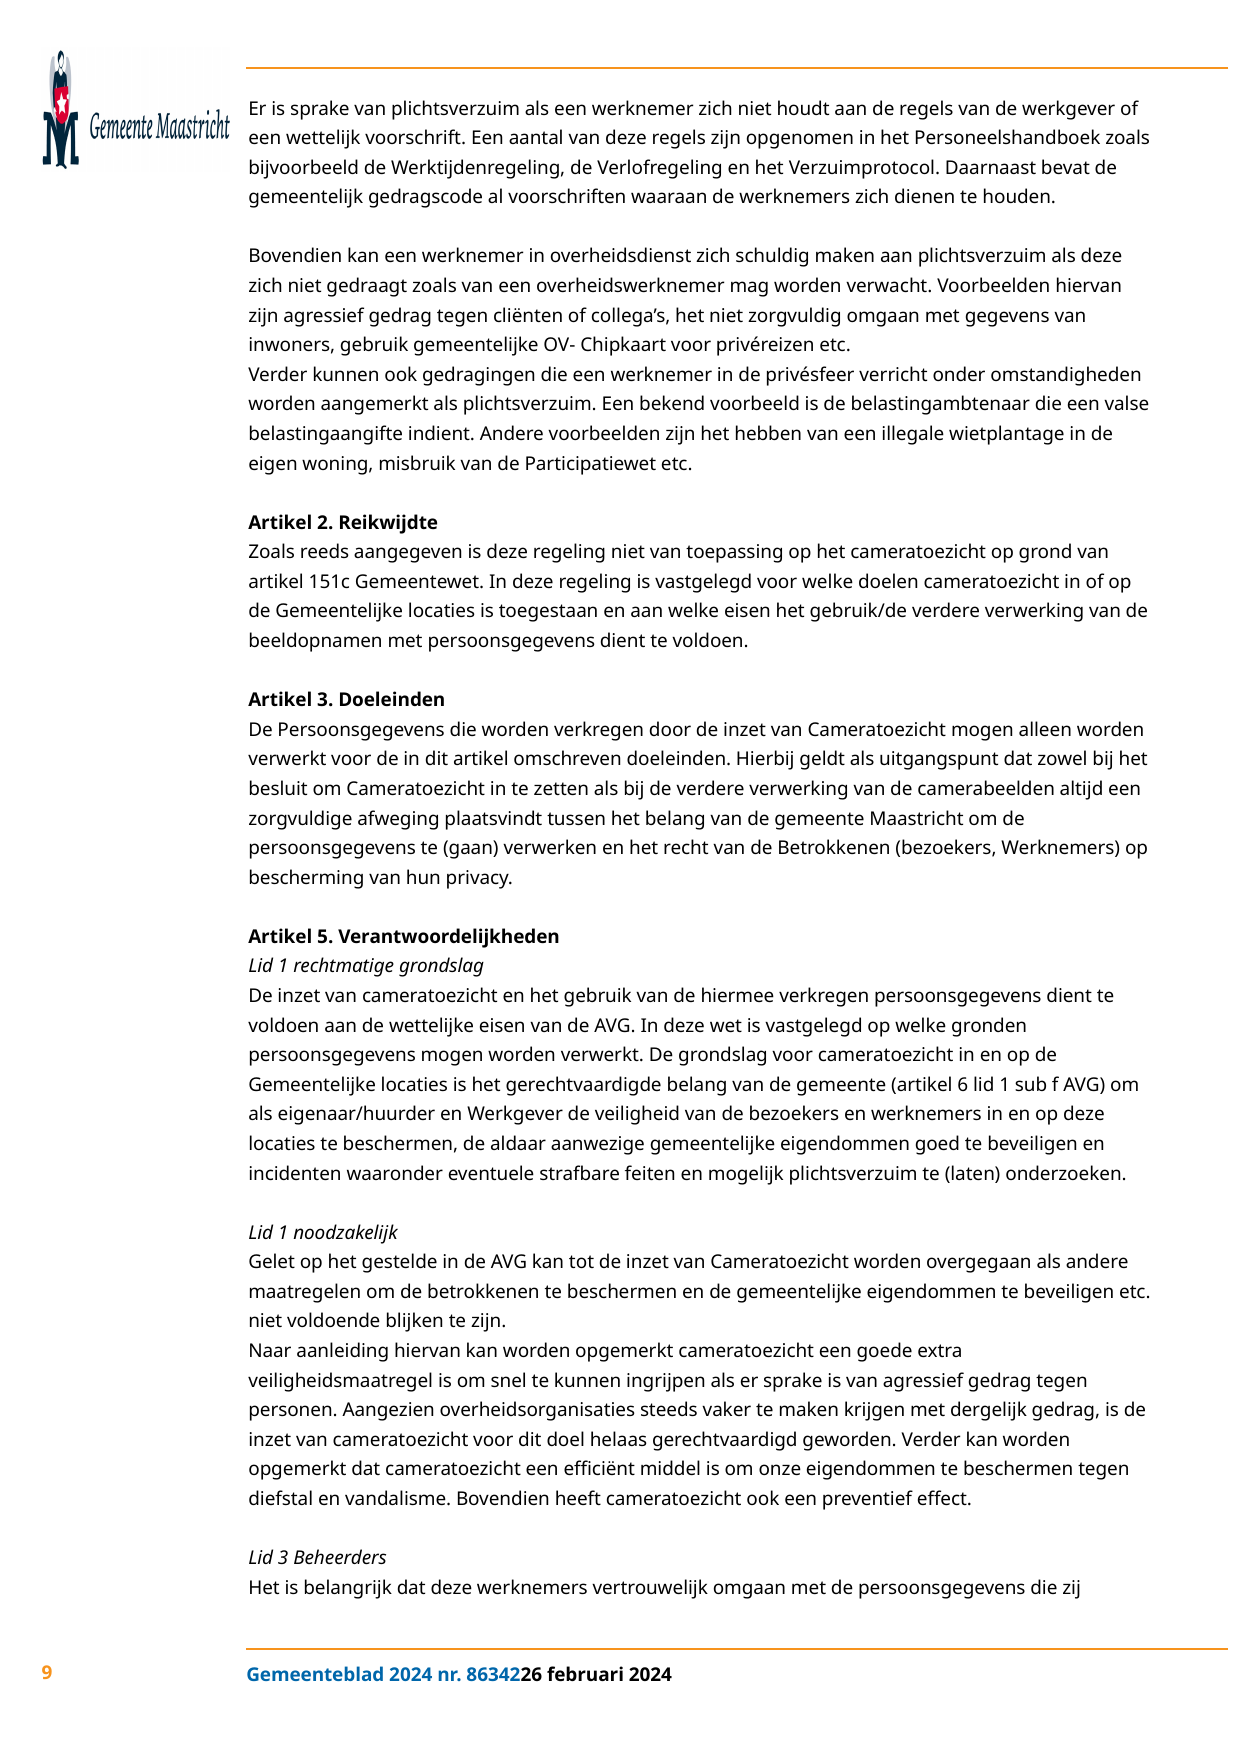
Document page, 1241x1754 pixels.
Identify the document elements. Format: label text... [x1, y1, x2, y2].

text Artikel 2. Reikwijdte [248, 509, 1152, 535]
text Artikel 3. Doeleinden [248, 686, 1152, 712]
text Lid 3 Beheerders [248, 1544, 1152, 1570]
text Zoals reeds aangegeven is deze regeling niet van toepassing op het cameratoezicht op grond van artikel 151c Gemeentewet. In deze regeling is vastgelegd voor welke doelen cameratoezicht in of op de Gemeentelijke locaties is toegestaan en aan welke eisen het gebruik/de verdere verwerking van de beeldopnamen met persoonsgegevens dient te voldoen. [248, 538, 1152, 653]
text Er is sprake van plichtsverzuim als een werknemer zich niet houdt aan de regels van de werkgever of een wettelijk voorschrift. Een aantal van deze regels zijn opgenomen in het Personeelshandboek zoals bijvoorbeeld de Werktijdenregeling, de Verlofregeling en het Verzuimprotocol. Daarnaast bevat de gemeentelijk gedragscode al voorschriften waaraan de werknemers zich dienen te houden. [248, 95, 1152, 209]
text De inzet van cameratoezicht en het gebruik van de hiermee verkregen persoonsgegevens dient te voldoen aan de wettelijke eisen van de AVG. In deze wet is vastgelegd op welke gronden persoonsgegevens mogen worden verwerkt. De grondslag voor cameratoezicht in en op de Gemeentelijke locaties is het gerechtvaardigde belang van de gemeente (artikel 6 lid 1 sub f AVG) om als eigenaar/huurder en Werkgever de veiligheid van de bezoekers en werknemers in en op deze locaties te beschermen, de aldaar aanwezige gemeentelijke eigendommen goed te beveiligen en incidenten waaronder eventuele strafbare feiten en mogelijk plichtsverzuim te (laten) onderzoeken. [248, 982, 1152, 1186]
picture [41, 47, 231, 172]
text Lid 1 rechtmatige grondslag [248, 953, 1152, 978]
text Verder kunnen ook gedragingen die een werknemer in de privésfeer verricht onder omstandigheden worden aangemerkt als plichtsverzuim. Een bekend voorbeeld is de belastingambtenaar die een valse belastingaangifte indient. Andere voorbeelden zijn het hebben van een illegale wietplantage in de eigen woning, misbruik van de Participatiewet etc. [248, 361, 1152, 476]
text Bovendien kan een werknemer in overheidsdienst zich schuldig maken aan plichtsverzuim als deze zich niet gedraagt zoals van een overheidswerknemer mag worden verwacht. Voorbeelden hiervan zijn agressief gedrag tegen cliënten of collega’s, het niet zorgvuldig omgaan met gegevens van inwoners, gebruik gemeentelijke OV- Chipkaart voor privéreizen etc. [248, 243, 1152, 357]
text Het is belangrijk dat deze werknemers vertrouwelijk omgaan met de persoonsgegevens die zij [248, 1574, 1152, 1600]
text Lid 1 noodzakelijk [248, 1219, 1152, 1245]
text Artikel 5. Verantwoordelijkheden [248, 923, 1152, 949]
text De Persoonsgegevens die worden verkregen door de inzet van Cameratoezicht mogen alleen worden verwerkt voor de in dit artikel omschreven doeleinden. Hierbij geldt als uitgangspunt dat zowel bij het besluit om Cameratoezicht in te zetten als bij de verdere verwerking van de camerabeelden altijd een zorgvuldige afweging plaatsvindt tussen het belang van de gemeente Maastricht om de persoonsgegevens te (gaan) verwerken en het recht van de Betrokkenen (bezoekers, Werknemers) op bescherming van hun privacy. [248, 716, 1152, 890]
text Naar aanleiding hiervan kan worden opgemerkt cameratoezicht een goede extra veiligheidsmaatregel is om snel te kunnen ingrijpen als er sprake is van agressief gedrag tegen personen. Aangezien overheidsorganisaties steeds vaker te maken krijgen met dergelijk gedrag, is de inzet van cameratoezicht voor dit doel helaas gerechtvaardigd geworden. Verder kan worden opgemerkt dat cameratoezicht een efficiënt middel is om onze eigendommen te beschermen tegen diefstal en vandalisme. Bovendien heeft cameratoezicht ook een preventief effect. [248, 1337, 1152, 1511]
text Gelet op het gestelde in de AVG kan tot de inzet van Cameratoezicht worden overgegaan als andere maatregelen om de betrokkenen te beschermen en de gemeentelijke eigendommen te beveiligen etc. niet voldoende blijken te zijn. [248, 1248, 1152, 1333]
